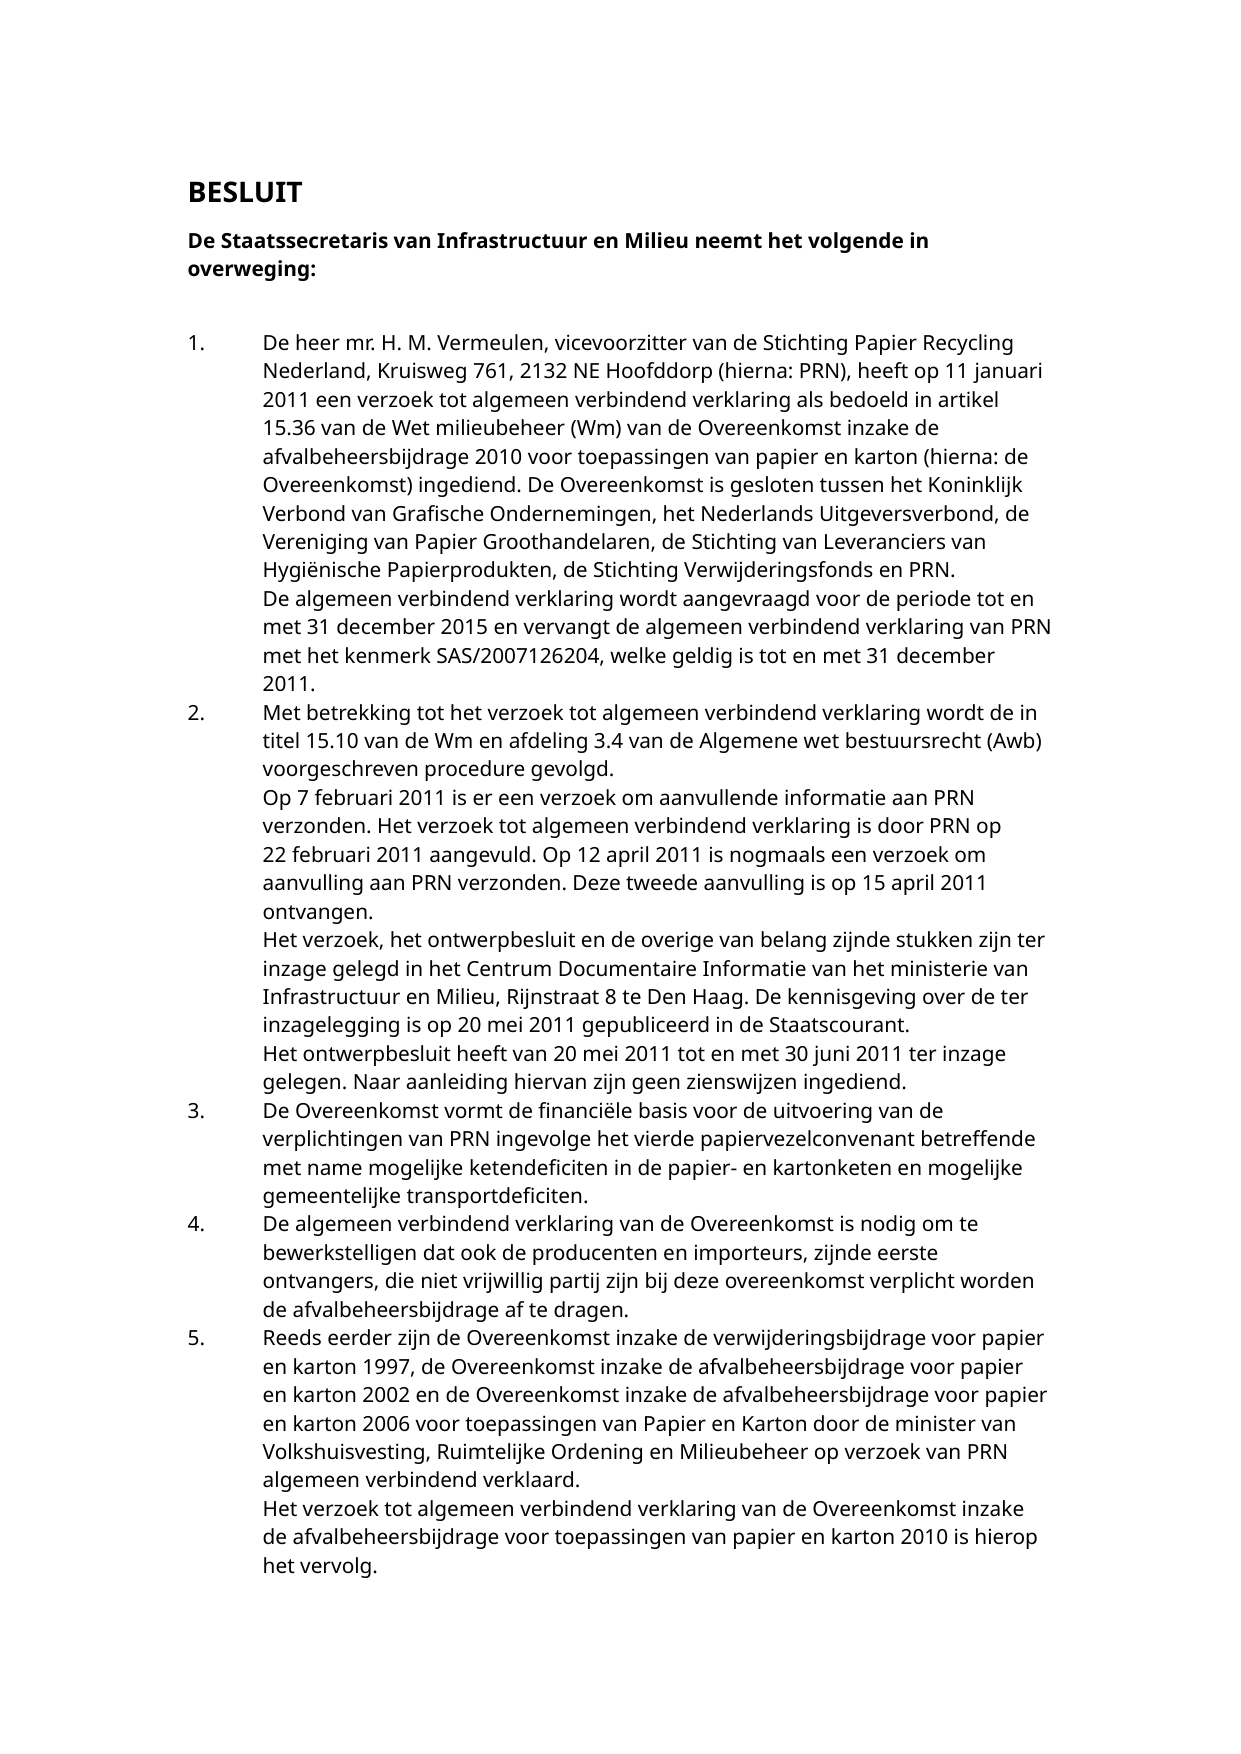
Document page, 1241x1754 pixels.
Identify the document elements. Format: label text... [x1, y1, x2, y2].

subtitle BESLUIT [187, 172, 1053, 211]
list Op 7 februari 2011 is er een verzoek om aanvullende informatie aan PRN verzonden. Het verzoek tot algemeen verbindend verklaring is door PRN op 22 februari 2011 aangevuld. Op 12 april 2011 is nogmaals een verzoek om aanvulling aan PRN verzonden. Deze tweede aanvulling is op 15 april 2011 ontvangen. [187, 783, 1053, 925]
list Reeds eerder zijn de Overeenkomst inzake de verwijderingsbijdrage voor papier en karton 1997, de Overeenkomst inzake de afvalbeheersbijdrage voor papier en karton 2002 en de Overeenkomst inzake de afvalbeheersbijdrage voor papier en karton 2006 voor toepassingen van Papier en Karton door de minister van Volkshuisvesting, Ruimtelijke Ordening en Milieubeheer op verzoek van PRN algemeen verbindend verklaard. [187, 1323, 1053, 1494]
list De Overeenkomst vormt de financiële basis voor de uitvoering van de verplichtingen van PRN ingevolge het vierde papiervezelconvenant betreffende met name mogelijke ketendeficiten in de papier- en kartonketen en mogelijke gemeentelijke transportdeficiten. [187, 1096, 1053, 1209]
text De Staatssecretaris van Infrastructuur en Milieu neemt het volgende in overweging: [187, 226, 1053, 283]
list Met betrekking tot het verzoek tot algemeen verbindend verklaring wordt de in titel 15.10 van de Wm en afdeling 3.4 van de Algemene wet bestuursrecht (Awb) voorgeschreven procedure gevolgd. [187, 698, 1053, 783]
list Het verzoek tot algemeen verbindend verklaring van de Overeenkomst inzake de afvalbeheersbijdrage voor toepassingen van papier en karton 2010 is hierop het vervolg. [187, 1494, 1053, 1579]
list Het verzoek, het ontwerpbesluit en de overige van belang zijnde stukken zijn ter inzage gelegd in het Centrum Documentaire Informatie van het ministerie van Infrastructuur en Milieu, Rijnstraat 8 te Den Haag. De kennisgeving over de ter inzagelegging is op 20 mei 2011 gepubliceerd in de Staatscourant. [187, 925, 1053, 1039]
list De algemeen verbindend verklaring wordt aangevraagd voor de periode tot en met 31 december 2015 en vervangt de algemeen verbindend verklaring van PRN met het kenmerk SAS/2007126204, welke geldig is tot en met 31 december 2011. [187, 584, 1053, 698]
list De algemeen verbindend verklaring van de Overeenkomst is nodig om te bewerkstelligen dat ook de producenten en importeurs, zijnde eerste ontvangers, die niet vrijwillig partij zijn bij deze overeenkomst verplicht worden de afvalbeheersbijdrage af te dragen. [187, 1209, 1053, 1323]
list De heer mr. H. M. Vermeulen, vicevoorzitter van de Stichting Papier Recycling Nederland, Kruisweg 761, 2132 NE Hoofddorp (hierna: PRN), heeft op 11 januari 2011 een verzoek tot algemeen verbindend verklaring als bedoeld in artikel 15.36 van de Wet milieubeheer (Wm) van de Overeenkomst inzake de afvalbeheersbijdrage 2010 voor toepassingen van papier en karton (hierna: de Overeenkomst) ingediend. De Overeenkomst is gesloten tussen het Koninklijk Verbond van Grafische Ondernemingen, het Nederlands Uitgeversverbond, de Vereniging van Papier Groothandelaren, de Stichting van Leveranciers van Hygiënische Papierprodukten, de Stichting Verwijderingsfonds en PRN. [187, 328, 1053, 584]
list Het ontwerpbesluit heeft van 20 mei 2011 tot en met 30 juni 2011 ter inzage gelegen. Naar aanleiding hiervan zijn geen zienswijzen ingediend. [187, 1039, 1053, 1096]
